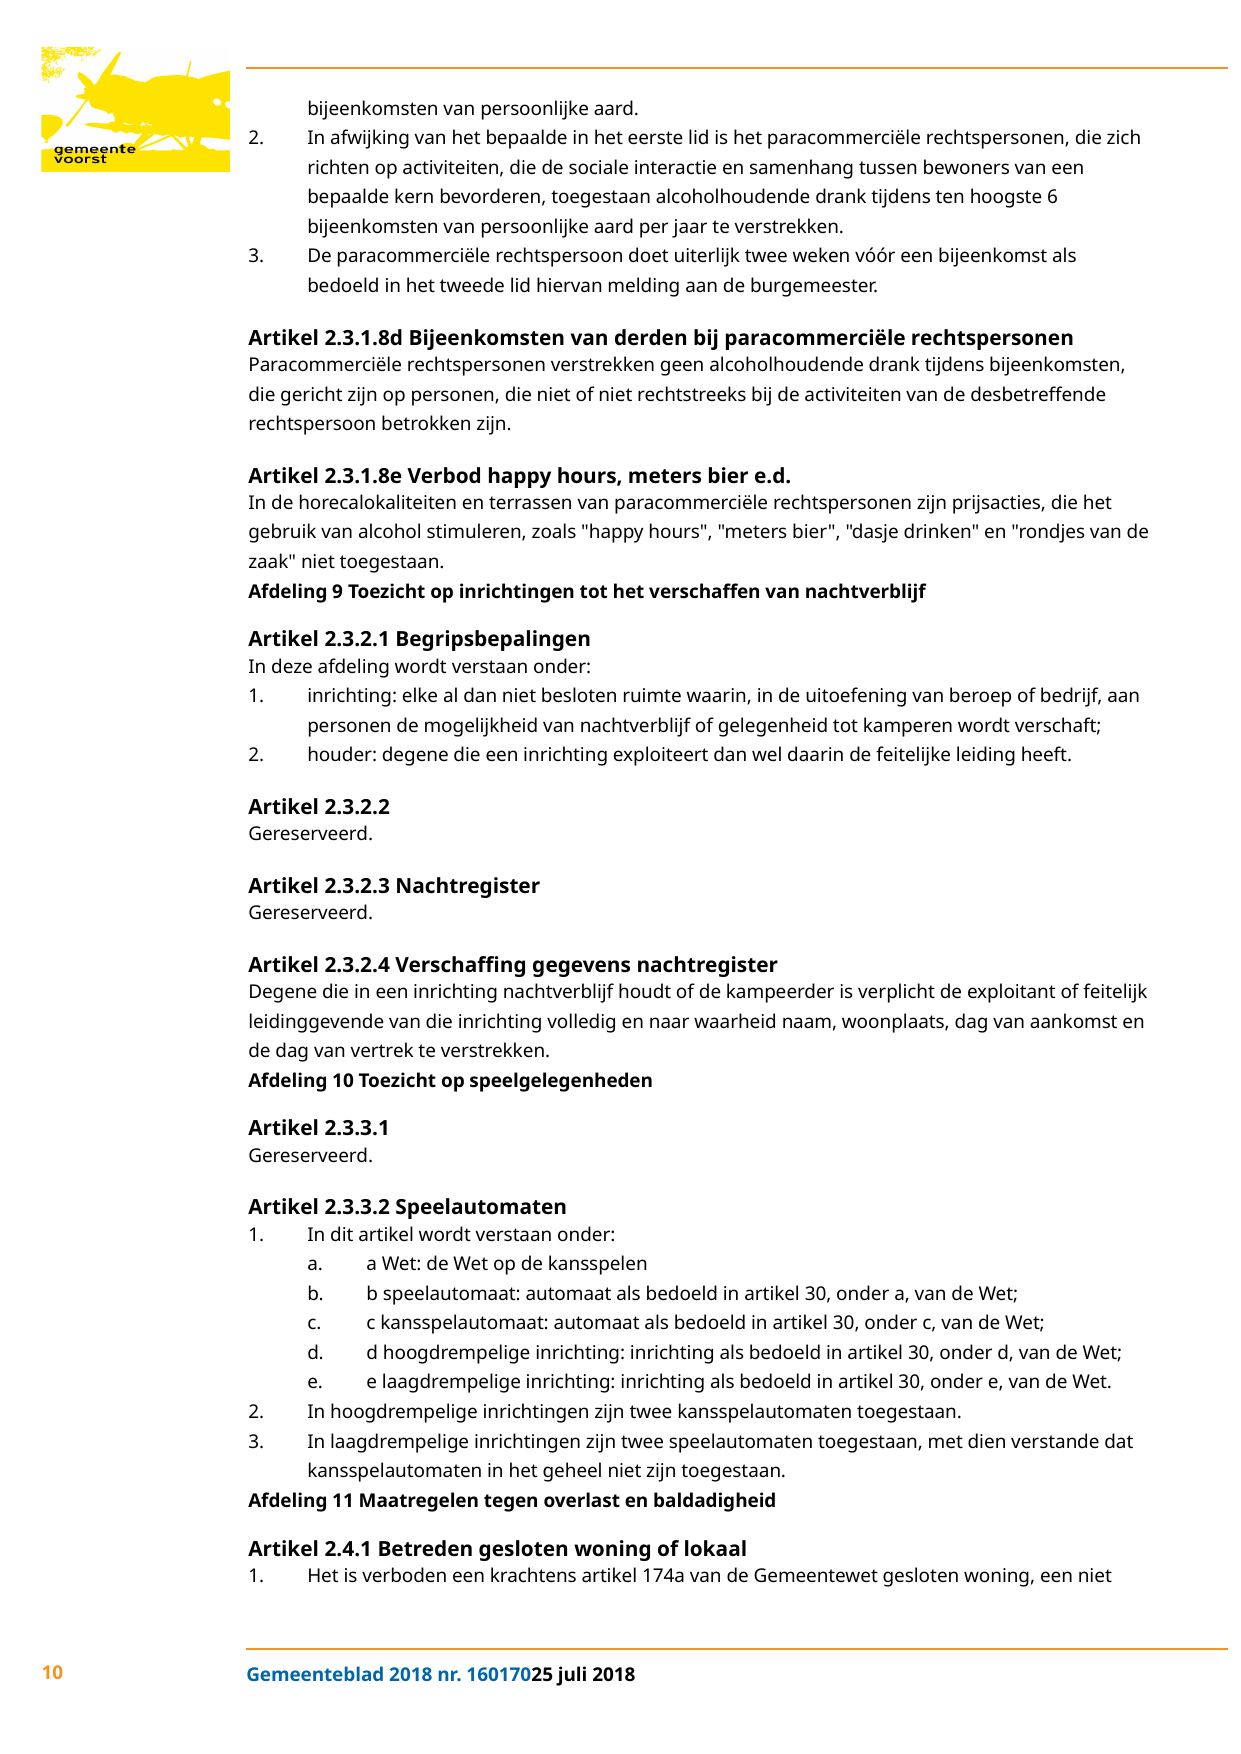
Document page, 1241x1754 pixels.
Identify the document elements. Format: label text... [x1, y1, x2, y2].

list In afwijking van het bepaalde in het eerste lid is het paracommerciële rechtspersonen, die zich richten op activiteiten, die de sociale interactie en samenhang tussen bewoners van een bepaalde kern bevorderen, toegestaan alcoholhoudende drank tijdens ten hoogste 6 bijeenkomsten van persoonlijke aard per jaar te verstrekken. [248, 124, 1152, 239]
text Artikel 2.4.1 Betreden gesloten woning of lokaal [248, 1534, 1152, 1562]
text Artikel 2.3.2.4 Verschaffing gegevens nachtregister [248, 950, 1152, 978]
list Het is verboden een krachtens artikel 174a van de Gemeentewet gesloten woning, een niet [248, 1562, 1152, 1588]
text Afdeling 9 Toezicht op inrichtingen tot het verschaffen van nachtverblijf [248, 578, 1152, 604]
text Artikel 2.3.3.2 Speelautomaten [248, 1192, 1152, 1221]
text Artikel 2.3.1.8d Bijeenkomsten van derden bij paracommerciële rechtspersonen [248, 323, 1152, 351]
text Gereserveerd. [248, 899, 1152, 925]
text Afdeling 11 Maatregelen tegen overlast en baldadigheid [248, 1487, 1152, 1513]
list e laagdrempelige inrichting: inrichting als bedoeld in artikel 30, onder e, van de Wet. [307, 1369, 1152, 1394]
text Gereserveerd. [248, 821, 1152, 846]
list d hoogdrempelige inrichting: inrichting als bedoeld in artikel 30, onder d, van de Wet; [307, 1339, 1152, 1365]
list bijeenkomsten van persoonlijke aard. [248, 95, 1152, 121]
text Artikel 2.3.2.2 [248, 792, 1152, 821]
text Paracommerciële rechtspersonen verstrekken geen alcoholhoudende drank tijdens bijeenkomsten, die gericht zijn op personen, die niet of niet rechtstreeks bij de activiteiten van de desbetreffende rechtspersoon betrokken zijn. [248, 351, 1152, 436]
text In de horecalokaliteiten en terrassen van paracommerciële rechtspersonen zijn prijsacties, die het gebruik van alcohol stimuleren, zoals "happy hours", "meters bier", "dasje drinken" en "rondjes van de zaak" niet toegestaan. [248, 489, 1152, 574]
list In dit artikel wordt verstaan onder: [248, 1221, 1152, 1247]
text Artikel 2.3.2.1 Begripsbepalingen [248, 624, 1152, 653]
list b speelautomaat: automaat als bedoeld in artikel 30, onder a, van de Wet; [307, 1280, 1152, 1306]
text Gereserveerd. [248, 1142, 1152, 1168]
list In hoogdrempelige inrichtingen zijn twee kansspelautomaten toegestaan. [248, 1398, 1152, 1424]
list houder: degene die een inrichting exploiteert dan wel daarin de feitelijke leiding heeft. [248, 742, 1152, 767]
list De paracommerciële rechtspersoon doet uiterlijk twee weken vóór een bijeenkomst als bedoeld in het tweede lid hiervan melding aan de burgemeester. [248, 243, 1152, 298]
text In deze afdeling wordt verstaan onder: [248, 653, 1152, 679]
list c kansspelautomaat: automaat als bedoeld in artikel 30, onder c, van de Wet; [307, 1309, 1152, 1335]
text Artikel 2.3.1.8e Verbod happy hours, meters bier e.d. [248, 461, 1152, 489]
list inrichting: elke al dan niet besloten ruimte waarin, in de uitoefening van beroep of bedrijf, aan personen de mogelijkheid van nachtverblijf of gelegenheid tot kamperen wordt verschaft; [248, 682, 1152, 738]
text Afdeling 10 Toezicht op speelgelegenheden [248, 1067, 1152, 1093]
text Degene die in een inrichting nachtverblijf houdt of de kampeerder is verplicht de exploitant of feitelijk leidinggevende van die inrichting volledig en naar waarheid naam, woonplaats, dag van aankomst en de dag van vertrek te verstrekken. [248, 978, 1152, 1063]
text Artikel 2.3.3.1 [248, 1113, 1152, 1142]
list In laagdrempelige inrichtingen zijn twee speelautomaten toegestaan, met dien verstande dat kansspelautomaten in het geheel niet zijn toegestaan. [248, 1428, 1152, 1483]
list a Wet: de Wet op de kansspelen [307, 1250, 1152, 1276]
picture [41, 47, 231, 172]
text Artikel 2.3.2.3 Nachtregister [248, 871, 1152, 899]
